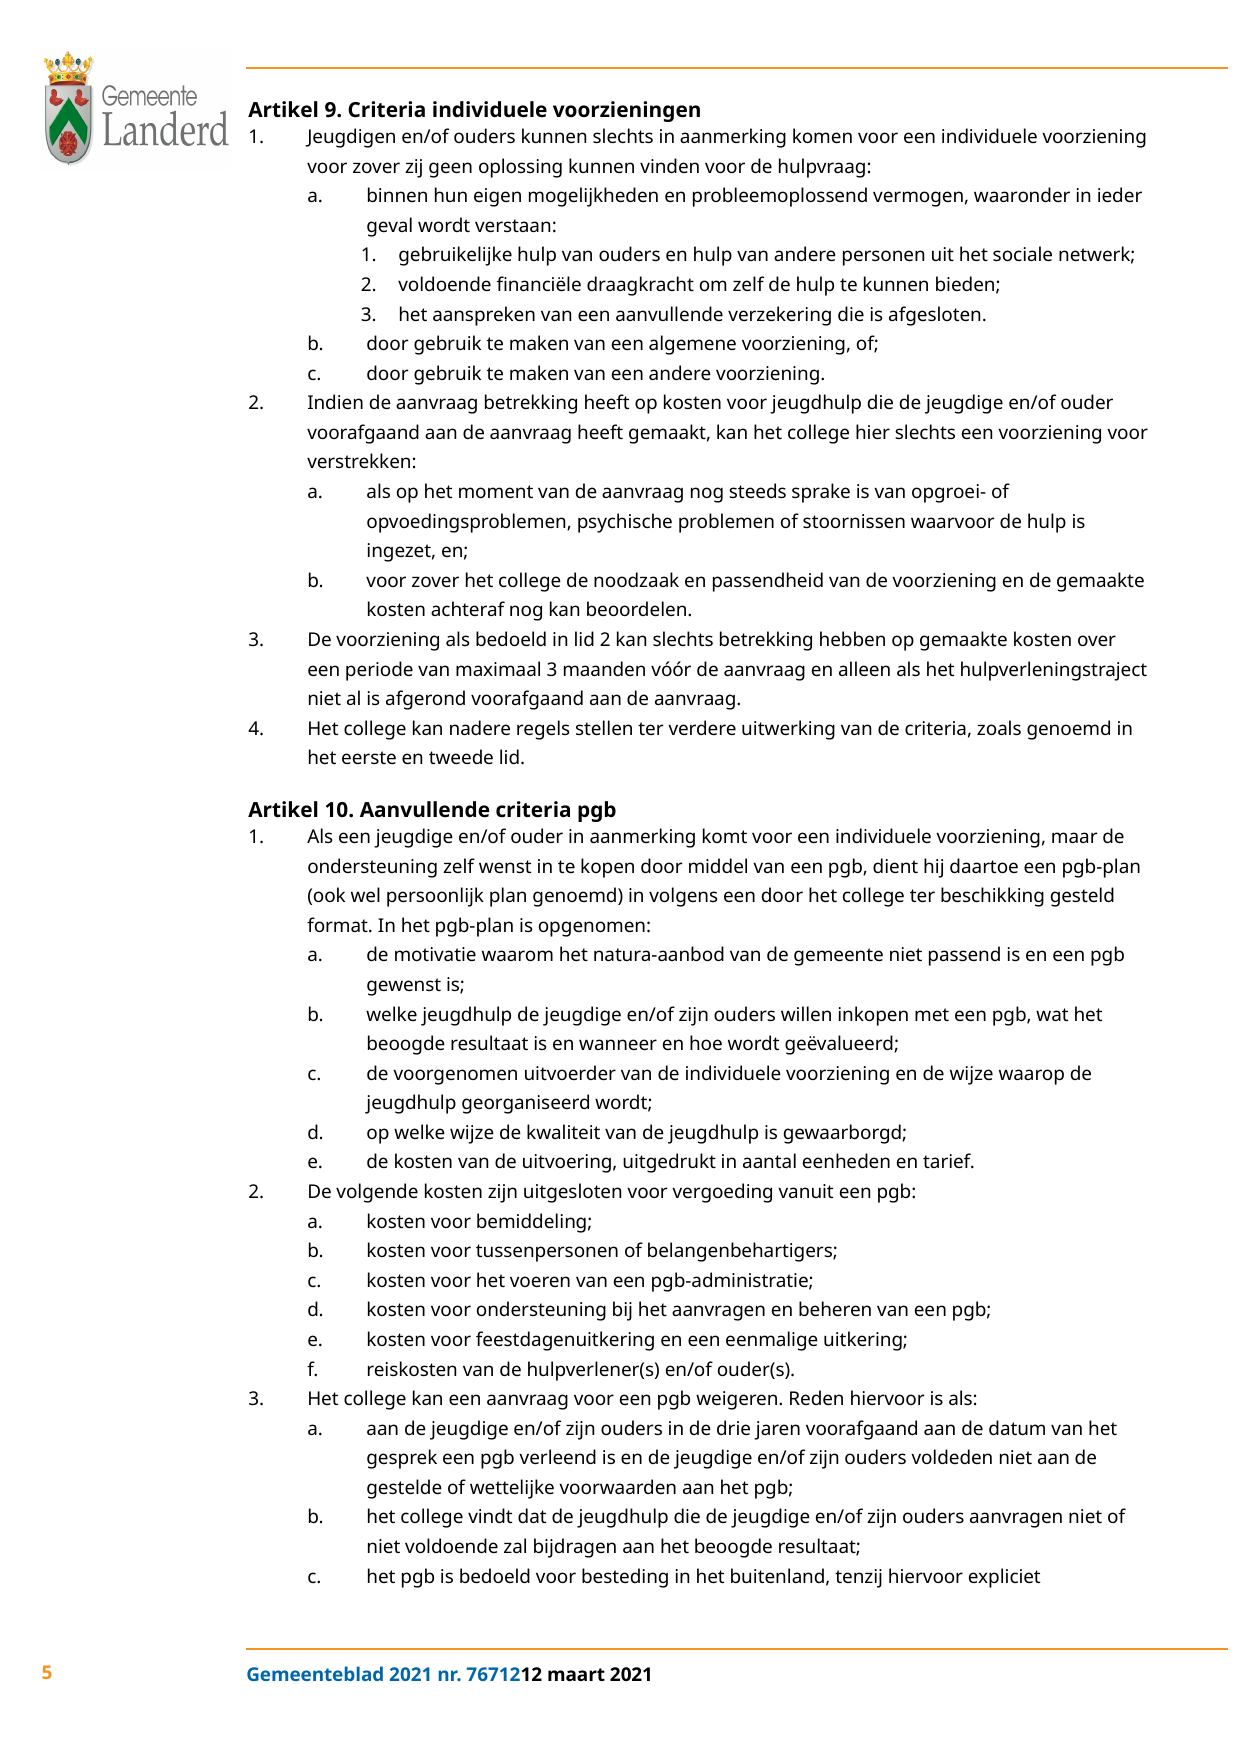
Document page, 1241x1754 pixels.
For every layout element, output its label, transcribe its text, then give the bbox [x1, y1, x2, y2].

list binnen hun eigen mogelijkheden en probleemoplossend vermogen, waaronder in ieder geval wordt verstaan: [307, 182, 1152, 238]
picture [41, 47, 231, 172]
list aan de jeugdige en/of zijn ouders in de drie jaren voorafgaand aan de datum van het gesprek een pgb verleend is en de jeugdige en/of zijn ouders voldeden niet aan de gestelde of wettelijke voorwaarden aan het pgb; [307, 1415, 1152, 1500]
list de kosten van de uitvoering, uitgedrukt in aantal eenheden en tarief. [307, 1149, 1152, 1174]
list de voorgenomen uitvoerder van de individuele voorziening en de wijze waarop de jeugdhulp georganiseerd wordt; [307, 1060, 1152, 1115]
list door gebruik te maken van een algemene voorziening, of; [307, 330, 1152, 356]
list Het college kan nadere regels stellen ter verdere uitwerking van de criteria, zoals genoemd in het eerste en tweede lid. [248, 715, 1152, 770]
list Jeugdigen en/of ouders kunnen slechts in aanmerking komen voor een individuele voorziening voor zover zij geen oplossing kunnen vinden voor de hulpvraag: [248, 123, 1152, 178]
list kosten voor bemiddeling; [307, 1208, 1152, 1234]
list gebruikelijke hulp van ouders en hulp van andere personen uit het sociale netwerk; [361, 242, 1152, 267]
list door gebruik te maken van een andere voorziening. [307, 360, 1152, 386]
list kosten voor ondersteuning bij het aanvragen en beheren van een pgb; [307, 1297, 1152, 1322]
list kosten voor tussenpersonen of belangenbehartigers; [307, 1237, 1152, 1263]
list de motivatie waarom het natura-aanbod van de gemeente niet passend is en een pgb gewenst is; [307, 942, 1152, 997]
list het aanspreken van een aanvullende verzekering die is afgesloten. [361, 301, 1152, 326]
text Artikel 9. Criteria individuele voorzieningen [248, 95, 1152, 123]
list het college vindt dat de jeugdhulp die de jeugdige en/of zijn ouders aanvragen niet of niet voldoende zal bijdragen aan het beoogde resultaat; [307, 1504, 1152, 1559]
list De voorziening als bedoeld in lid 2 kan slechts betrekking hebben op gemaakte kosten over een periode van maximaal 3 maanden vóór de aanvraag en alleen als het hulpverleningstraject niet al is afgerond voorafgaand aan de aanvraag. [248, 626, 1152, 711]
list op welke wijze de kwaliteit van de jeugdhulp is gewaarborgd; [307, 1119, 1152, 1145]
list kosten voor het voeren van een pgb-administratie; [307, 1267, 1152, 1293]
list Als een jeugdige en/of ouder in aanmerking komt voor een individuele voorziening, maar de ondersteuning zelf wenst in te kopen door middel van een pgb, dient hij daartoe een pgb-plan (ook wel persoonlijk plan genoemd) in volgens een door het college ter beschikking gesteld format. In het pgb-plan is opgenomen: [248, 823, 1152, 938]
list Indien de aanvraag betrekking heeft op kosten voor jeugdhulp die de jeugdige en/of ouder voorafgaand aan de aanvraag heeft gemaakt, kan het college hier slechts een voorziening voor verstrekken: [248, 389, 1152, 474]
list welke jeugdhulp de jeugdige en/of zijn ouders willen inkopen met een pgb, wat het beoogde resultaat is en wanneer en hoe wordt geëvalueerd; [307, 1001, 1152, 1056]
list als op het moment van de aanvraag nog steeds sprake is van opgroei- of opvoedingsproblemen, psychische problemen of stoornissen waarvoor de hulp is ingezet, en; [307, 478, 1152, 563]
list voldoende financiële draagkracht om zelf de hulp te kunnen bieden; [361, 271, 1152, 297]
text Artikel 10. Aanvullende criteria pgb [248, 795, 1152, 823]
list het pgb is bedoeld voor besteding in het buitenland, tenzij hiervoor expliciet [307, 1563, 1152, 1589]
list kosten voor feestdagenuitkering en een eenmalige uitkering; [307, 1326, 1152, 1352]
list Het college kan een aanvraag voor een pgb weigeren. Reden hiervoor is als: [248, 1385, 1152, 1411]
list reiskosten van de hulpverlener(s) en/of ouder(s). [307, 1356, 1152, 1382]
list voor zover het college de noodzaak en passendheid van de voorziening en de gemaakte kosten achteraf nog kan beoordelen. [307, 567, 1152, 622]
list De volgende kosten zijn uitgesloten voor vergoeding vanuit een pgb: [248, 1178, 1152, 1204]
